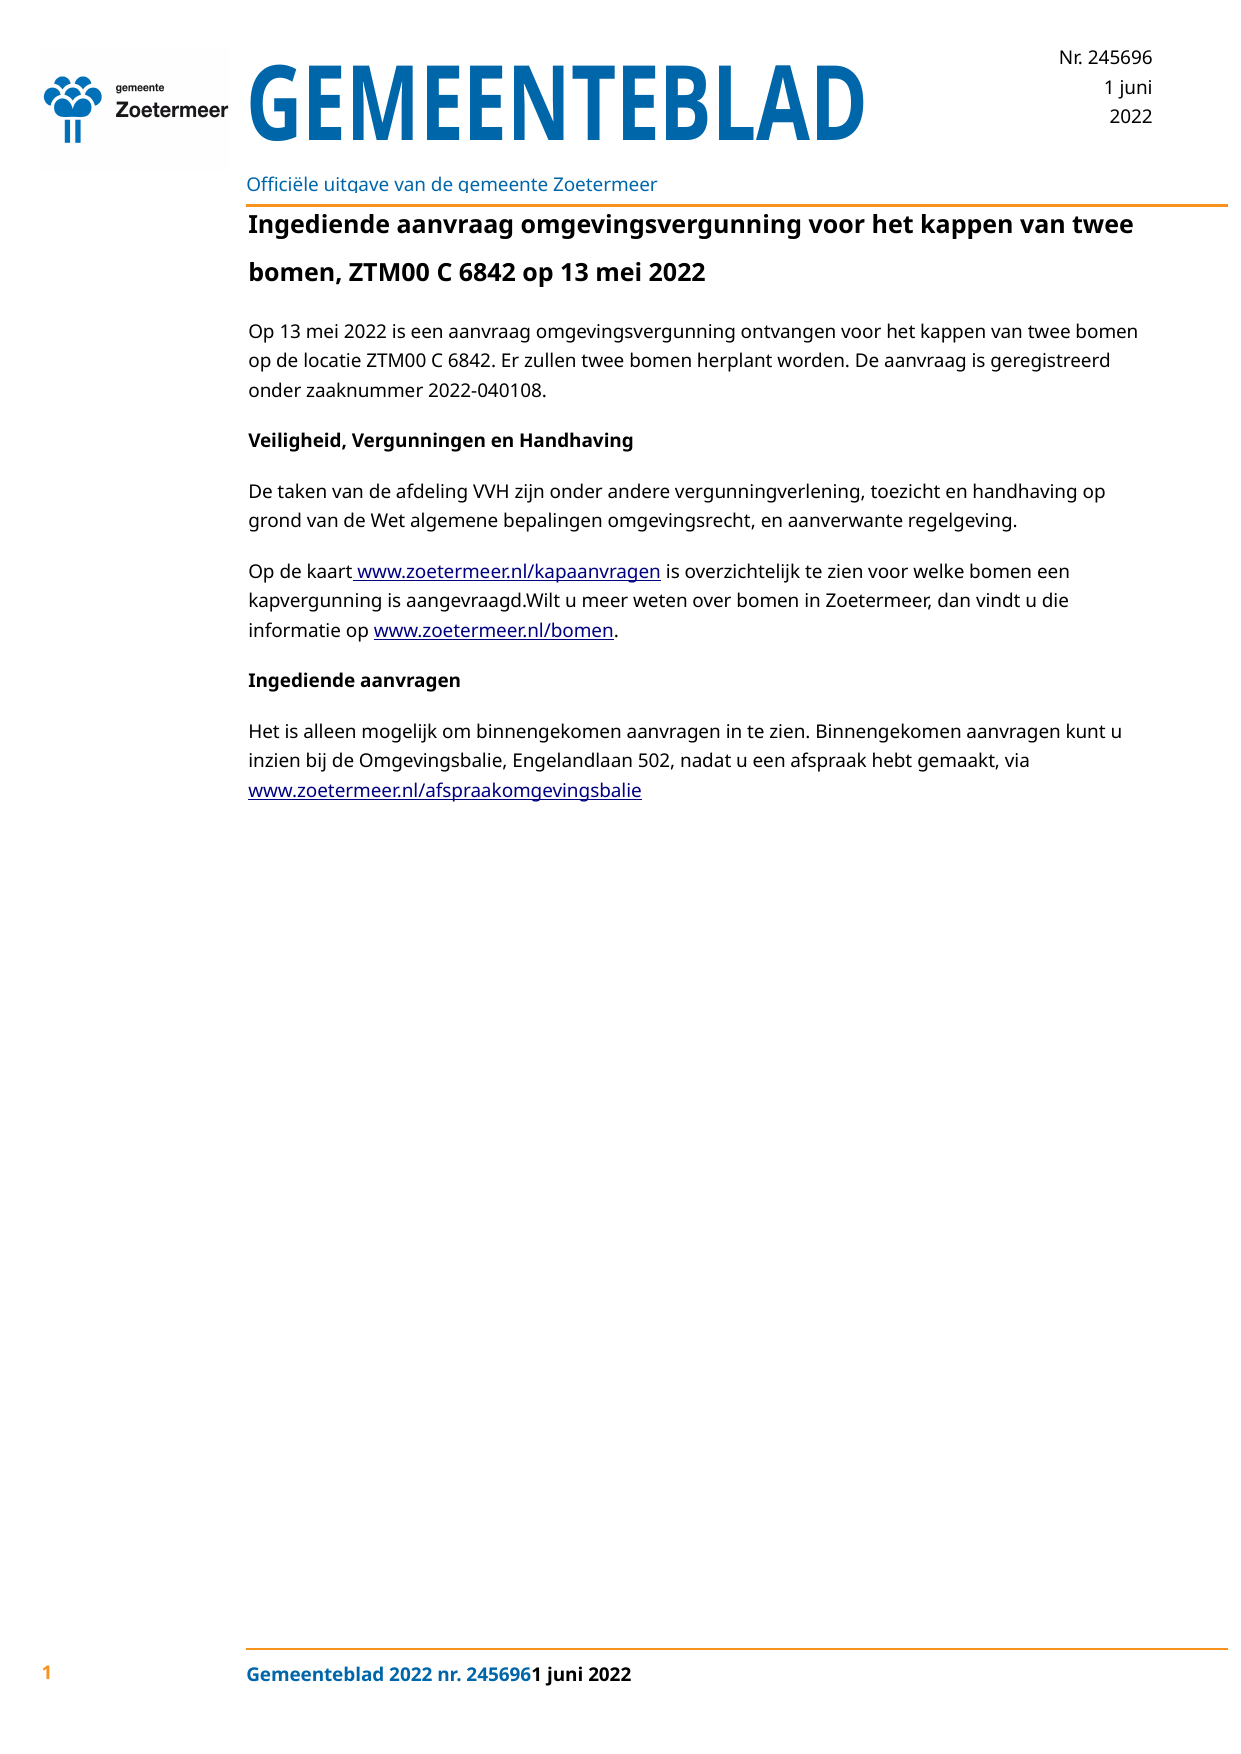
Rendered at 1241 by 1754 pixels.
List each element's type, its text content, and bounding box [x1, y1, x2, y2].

picture [41, 47, 231, 172]
text Op 13 mei 2022 is een aanvraag omgevingsvergunning ontvangen voor het kappen van twee bomen op de locatie ZTM00 C 6842. Er zullen twee bomen herplant worden. De aanvraag is geregistreerd onder zaaknummer 2022-040108. [248, 318, 1152, 403]
text De taken van de afdeling VVH zijn onder andere vergunningverlening, toezicht en handhaving op grond van de Wet algemene bepalingen omgevingsrecht, en aanverwante regelgeving. [248, 478, 1152, 533]
text Het is alleen mogelijk om binnengekomen aanvragen in te zien. Binnengekomen aanvragen kunt u inzien bij de Omgevingsbalie, Engelandlaan 502, nadat u een afspraak hebt gemaakt, via www.zoetermeer.nl/afspraakomgevingsbalie [248, 718, 1152, 803]
text Op de kaart www.zoetermeer.nl/kapaanvragen is overzichtelijk te zien voor welke bomen een kapvergunning is aangevraagd.Wilt u meer weten over bomen in Zoetermeer, dan vindt u die informatie op www.zoetermeer.nl/bomen. [248, 558, 1152, 643]
text Veiligheid, Vergunningen en Handhaving [248, 427, 1152, 453]
text Ingediende aanvraag omgevingsvergunning voor het kappen van twee bomen, ZTM00 C 6842 op 13 mei 2022 [248, 207, 1152, 288]
text Ingediende aanvragen [248, 667, 1152, 693]
